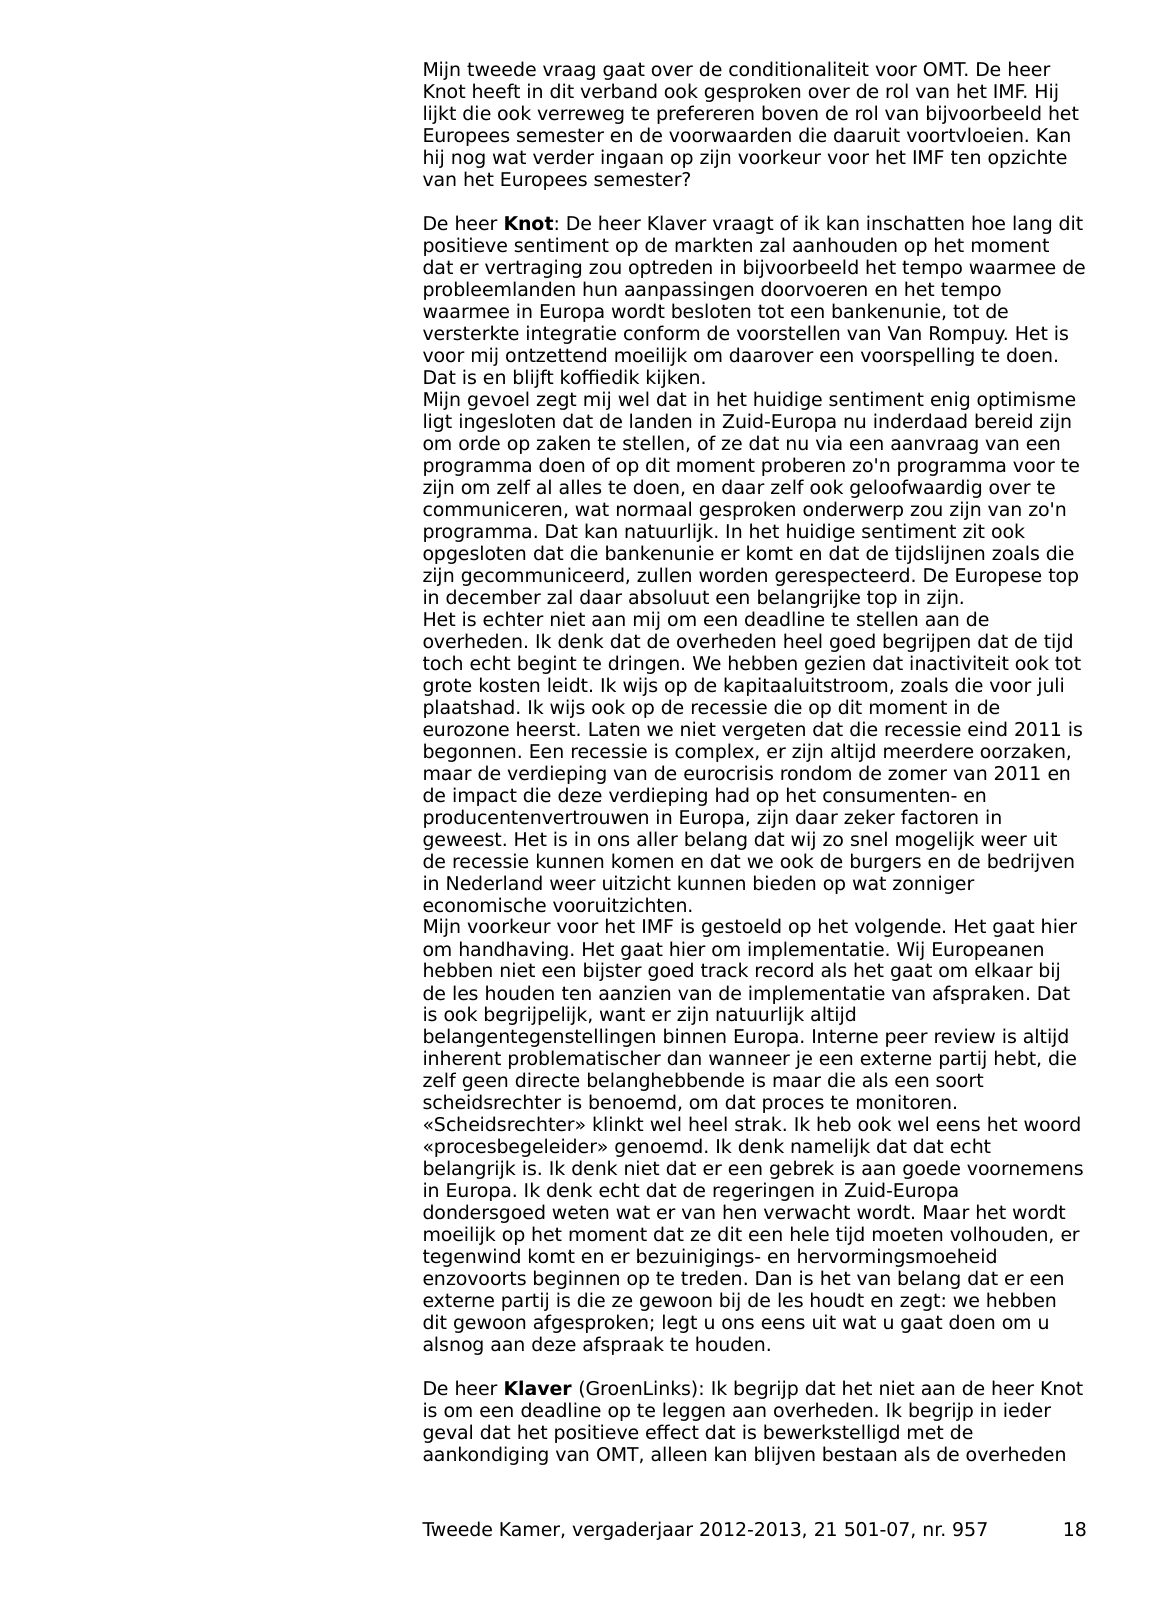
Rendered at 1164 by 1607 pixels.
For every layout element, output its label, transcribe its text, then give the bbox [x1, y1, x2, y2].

text Mijn voorkeur voor het IMF is gestoeld op het volgende. Het gaat hier om handhaving. Het gaat hier om implementatie. Wij Europeanen hebben niet een bijster goed track record als het gaat om elkaar bij de les houden ten aanzien van de implementatie van afspraken. Dat is ook begrijpelijk, want er zijn natuurlijk altijd belangentegenstellingen binnen Europa. Interne peer review is altijd inherent problematischer dan wanneer je een externe partij hebt, die zelf geen directe belanghebbende is maar die als een soort scheidsrechter is benoemd, om dat proces te monitoren. «Scheidsrechter» klinkt wel heel strak. Ik heb ook wel eens het woord «procesbegeleider» genoemd. Ik denk namelijk dat dat echt belangrijk is. Ik denk niet dat er een gebrek is aan goede voornemens in Europa. Ik denk echt dat de regeringen in Zuid-Europa dondersgoed weten wat er van hen verwacht wordt. Maar het wordt moeilijk op het moment dat ze dit een hele tijd moeten volhouden, er tegenwind komt en er bezuinigings- en hervormingsmoeheid enzovoorts beginnen op te treden. Dan is het van belang dat er een externe partij is die ze gewoon bij de les houdt en zegt: we hebben dit gewoon afgesproken; legt u ons eens uit wat u gaat doen om u alsnog aan deze afspraak te houden. [422, 916, 1087, 1356]
text De heer Klaver (GroenLinks): Ik begrijp dat het niet aan de heer Knot is om een deadline op te leggen aan overheden. Ik begrijp in ieder geval dat het positieve effect dat is bewerkstelligd met de aankondiging van OMT, alleen kan blijven bestaan als de overheden [422, 1378, 1087, 1466]
text Het is echter niet aan mij om een deadline te stellen aan de overheden. Ik denk dat de overheden heel goed begrijpen dat de tijd toch echt begint te dringen. We hebben gezien dat inactiviteit ook tot grote kosten leidt. Ik wijs op de kapitaaluitstroom, zoals die voor juli plaatshad. Ik wijs ook op de recessie die op dit moment in de eurozone heerst. Laten we niet vergeten dat die recessie eind 2011 is begonnen. Een recessie is complex, er zijn altijd meerdere oorzaken, maar de verdieping van de eurocrisis rondom de zomer van 2011 en de impact die deze verdieping had op het consumenten- en producentenvertrouwen in Europa, zijn daar zeker factoren in geweest. Het is in ons aller belang dat wij zo snel mogelijk weer uit de recessie kunnen komen en dat we ook de burgers en de bedrijven in Nederland weer uitzicht kunnen bieden op wat zonniger economische vooruitzichten. [422, 609, 1087, 916]
text De heer Knot: De heer Klaver vraagt of ik kan inschatten hoe lang dit positieve sentiment op de markten zal aanhouden op het moment dat er vertraging zou optreden in bijvoorbeeld het tempo waarmee de probleemlanden hun aanpassingen doorvoeren en het tempo waarmee in Europa wordt besloten tot een bankenunie, tot de versterkte integratie conform de voorstellen van Van Rompuy. Het is voor mij ontzettend moeilijk om daarover een voorspelling te doen. Dat is en blijft koffiedik kijken. [422, 213, 1087, 389]
text Mijn gevoel zegt mij wel dat in het huidige sentiment enig optimisme ligt ingesloten dat de landen in Zuid-Europa nu inderdaad bereid zijn om orde op zaken te stellen, of ze dat nu via een aanvraag van een programma doen of op dit moment proberen zo'n programma voor te zijn om zelf al alles te doen, en daar zelf ook geloofwaardig over te communiceren, wat normaal gesproken onderwerp zou zijn van zo'n programma. Dat kan natuurlijk. In het huidige sentiment zit ook opgesloten dat die bankenunie er komt en dat de tijdslijnen zoals die zijn gecommuniceerd, zullen worden gerespecteerd. De Europese top in december zal daar absoluut een belangrijke top in zijn. [422, 389, 1087, 609]
text Mijn tweede vraag gaat over de conditionaliteit voor OMT. De heer Knot heeft in dit verband ook gesproken over de rol van het IMF. Hij lijkt die ook verreweg te prefereren boven de rol van bijvoorbeeld het Europees semester en de voorwaarden die daaruit voortvloeien. Kan hij nog wat verder ingaan op zijn voorkeur voor het IMF ten opzichte van het Europees semester? [422, 59, 1087, 191]
